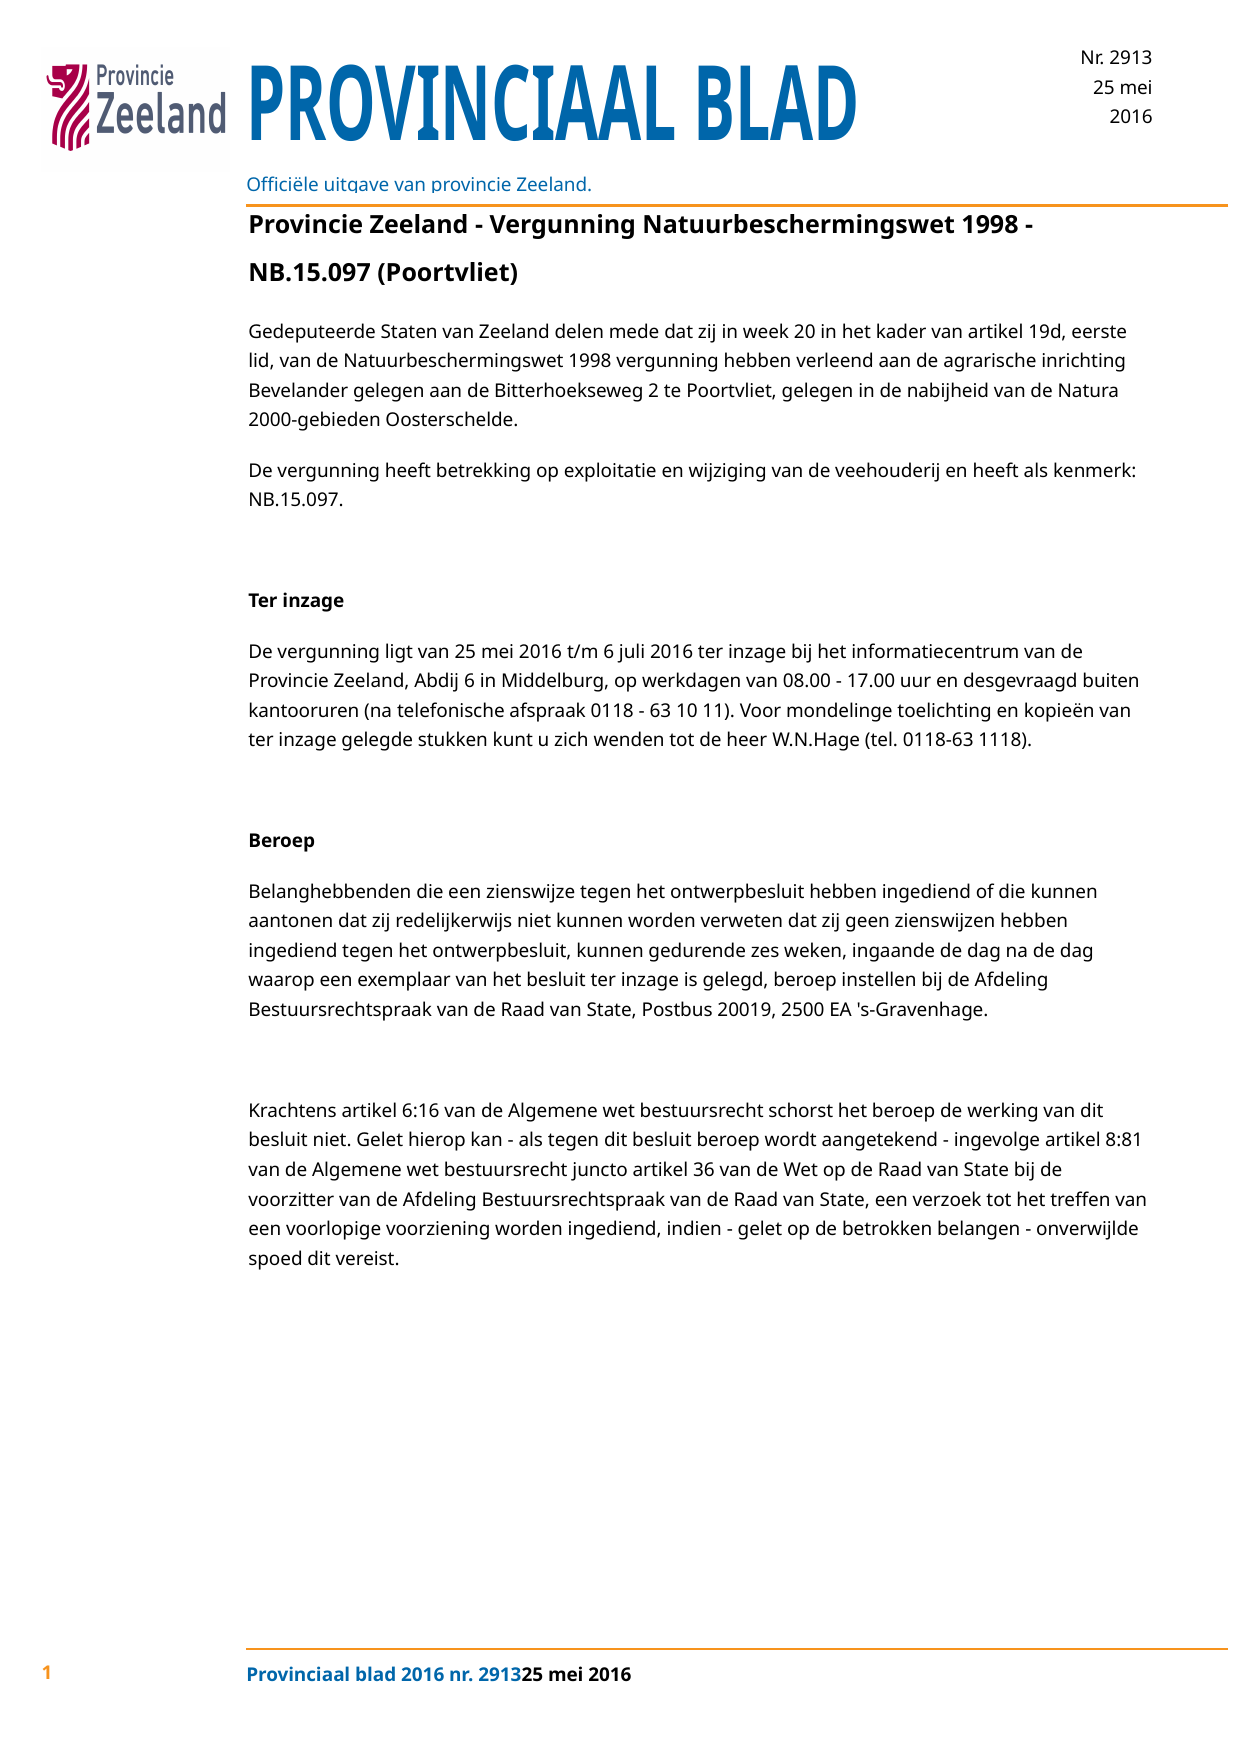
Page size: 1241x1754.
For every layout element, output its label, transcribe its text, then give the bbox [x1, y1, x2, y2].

text De vergunning heeft betrekking op exploitatie en wijziging van de veehouderij en heeft als kenmerk: NB.15.097. [248, 457, 1152, 512]
picture [41, 47, 231, 172]
text De vergunning ligt van 25 mei 2016 t/m 6 juli 2016 ter inzage bij het informatiecentrum van de Provincie Zeeland, Abdij 6 in Middelburg, op werkdagen van 08.00 - 17.00 uur en desgevraagd buiten kantooruren (na telefonische afspraak 0118 - 63 10 11). Voor mondelinge toelichting en kopieën van ter inzage gelegde stukken kunt u zich wenden tot de heer W.N.Hage (tel. 0118-63 1118). [248, 638, 1152, 752]
text Krachtens artikel 6:16 van de Algemene wet bestuursrecht schorst het beroep de werking van dit besluit niet. Gelet hierop kan - als tegen dit besluit beroep wordt aangetekend - ingevolge artikel 8:81 van de Algemene wet bestuursrecht juncto artikel 36 van de Wet op de Raad van State bij de voorzitter van de Afdeling Bestuursrechtspraak van de Raad van State, een verzoek tot het treffen van een voorlopige voorziening worden ingediend, indien - gelet op de betrokken belangen - onverwijlde spoed dit vereist. [248, 1097, 1152, 1271]
text Belanghebbenden die een zienswijze tegen het ontwerpbesluit hebben ingediend of die kunnen aantonen dat zij redelijkerwijs niet kunnen worden verweten dat zij geen zienswijzen hebben ingediend tegen het ontwerpbesluit, kunnen gedurende zes weken, ingaande de dag na de dag waarop een exemplaar van het besluit ter inzage is gelegd, beroep instellen bij de Afdeling Bestuursrechtspraak van de Raad van State, Postbus 20019, 2500 EA 's-Gravenhage. [248, 878, 1152, 1022]
text Gedeputeerde Staten van Zeeland delen mede dat zij in week 20 in het kader van artikel 19d, eerste lid, van de Natuurbeschermingswet 1998 vergunning hebben verleend aan de agrarische inrichting Bevelander gelegen aan de Bitterhoekseweg 2 te Poortvliet, gelegen in de nabijheid van de Natura 2000-gebieden Oosterschelde. [248, 318, 1152, 432]
text Beroep [248, 827, 1152, 853]
text Provincie Zeeland - Vergunning Natuurbeschermingswet 1998 - NB.15.097 (Poortvliet) [248, 207, 1152, 288]
text Ter inzage [248, 587, 1152, 613]
